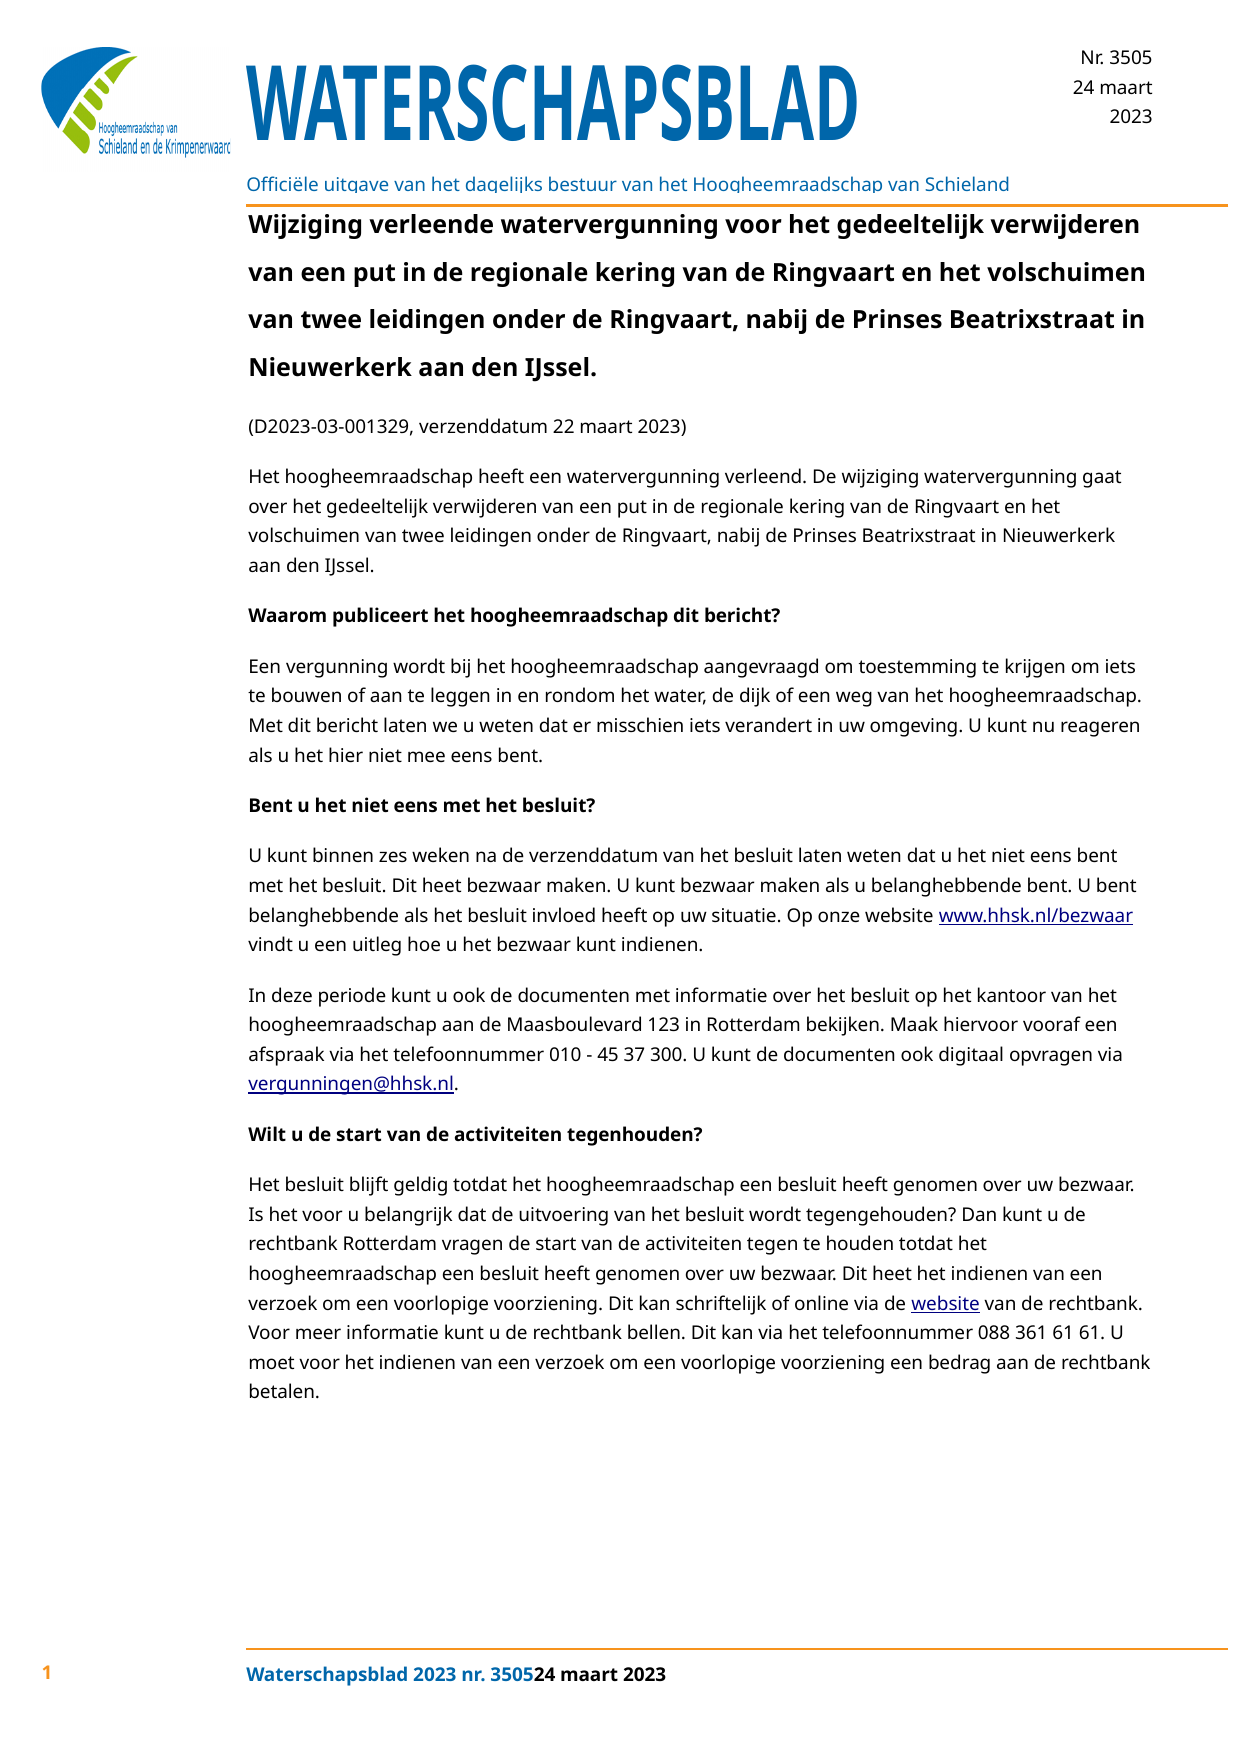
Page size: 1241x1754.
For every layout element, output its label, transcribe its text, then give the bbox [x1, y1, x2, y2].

text Bent u het niet eens met het besluit? [248, 792, 1152, 818]
text (D2023-03-001329, verzenddatum 22 maart 2023) [248, 413, 1152, 439]
picture [41, 47, 231, 172]
text Het besluit blijft geldig totdat het hoogheemraadschap een besluit heeft genomen over uw bezwaar. Is het voor u belangrijk dat de uitvoering van het besluit wordt tegengehouden? Dan kunt u de rechtbank Rotterdam vragen de start van de activiteiten tegen te houden totdat het hoogheemraadschap een besluit heeft genomen over uw bezwaar. Dit heet het indienen van een verzoek om een voorlopige voorziening. Dit kan schriftelijk of online via de website van de rechtbank. Voor meer informatie kunt u de rechtbank bellen. Dit kan via het telefoonnummer 088 361 61 61. U moet voor het indienen van een verzoek om een voorlopige voorziening een bedrag aan de rechtbank betalen. [248, 1171, 1152, 1404]
text Wilt u de start van de activiteiten tegenhouden? [248, 1121, 1152, 1147]
text U kunt binnen zes weken na de verzenddatum van het besluit laten weten dat u het niet eens bent met het besluit. Dit heet bezwaar maken. U kunt bezwaar maken als u belanghebbende bent. U bent belanghebbende als het besluit invloed heeft op uw situatie. Op onze website www.hhsk.nl/bezwaar vindt u een uitleg hoe u het bezwaar kunt indienen. [248, 843, 1152, 957]
text Het hoogheemraadschap heeft een watervergunning verleend. De wijziging watervergunning gaat over het gedeeltelijk verwijderen van een put in de regionale kering van de Ringvaart en het volschuimen van twee leidingen onder de Ringvaart, nabij de Prinses Beatrixstraat in Nieuwerkerk aan den IJssel. [248, 463, 1152, 578]
text Waarom publiceert het hoogheemraadschap dit bericht? [248, 603, 1152, 628]
text Wijziging verleende watervergunning voor het gedeeltelijk verwijderen van een put in de regionale kering van de Ringvaart en het volschuimen van twee leidingen onder de Ringvaart, nabij de Prinses Beatrixstraat in Nieuwerkerk aan den IJssel. [248, 207, 1152, 384]
text In deze periode kunt u ook de documenten met informatie over het besluit op het kantoor van het hoogheemraadschap aan de Maasboulevard 123 in Rotterdam bekijken. Maak hiervoor vooraf een afspraak via het telefoonnummer 010 - 45 37 300. U kunt de documenten ook digitaal opvragen via vergunningen@hhsk.nl. [248, 982, 1152, 1096]
text Een vergunning wordt bij het hoogheemraadschap aangevraagd om toestemming te krijgen om iets te bouwen of aan te leggen in en rondom het water, de dijk of een weg van het hoogheemraadschap. Met dit bericht laten we u weten dat er misschien iets verandert in uw omgeving. U kunt nu reageren als u het hier niet mee eens bent. [248, 653, 1152, 768]
